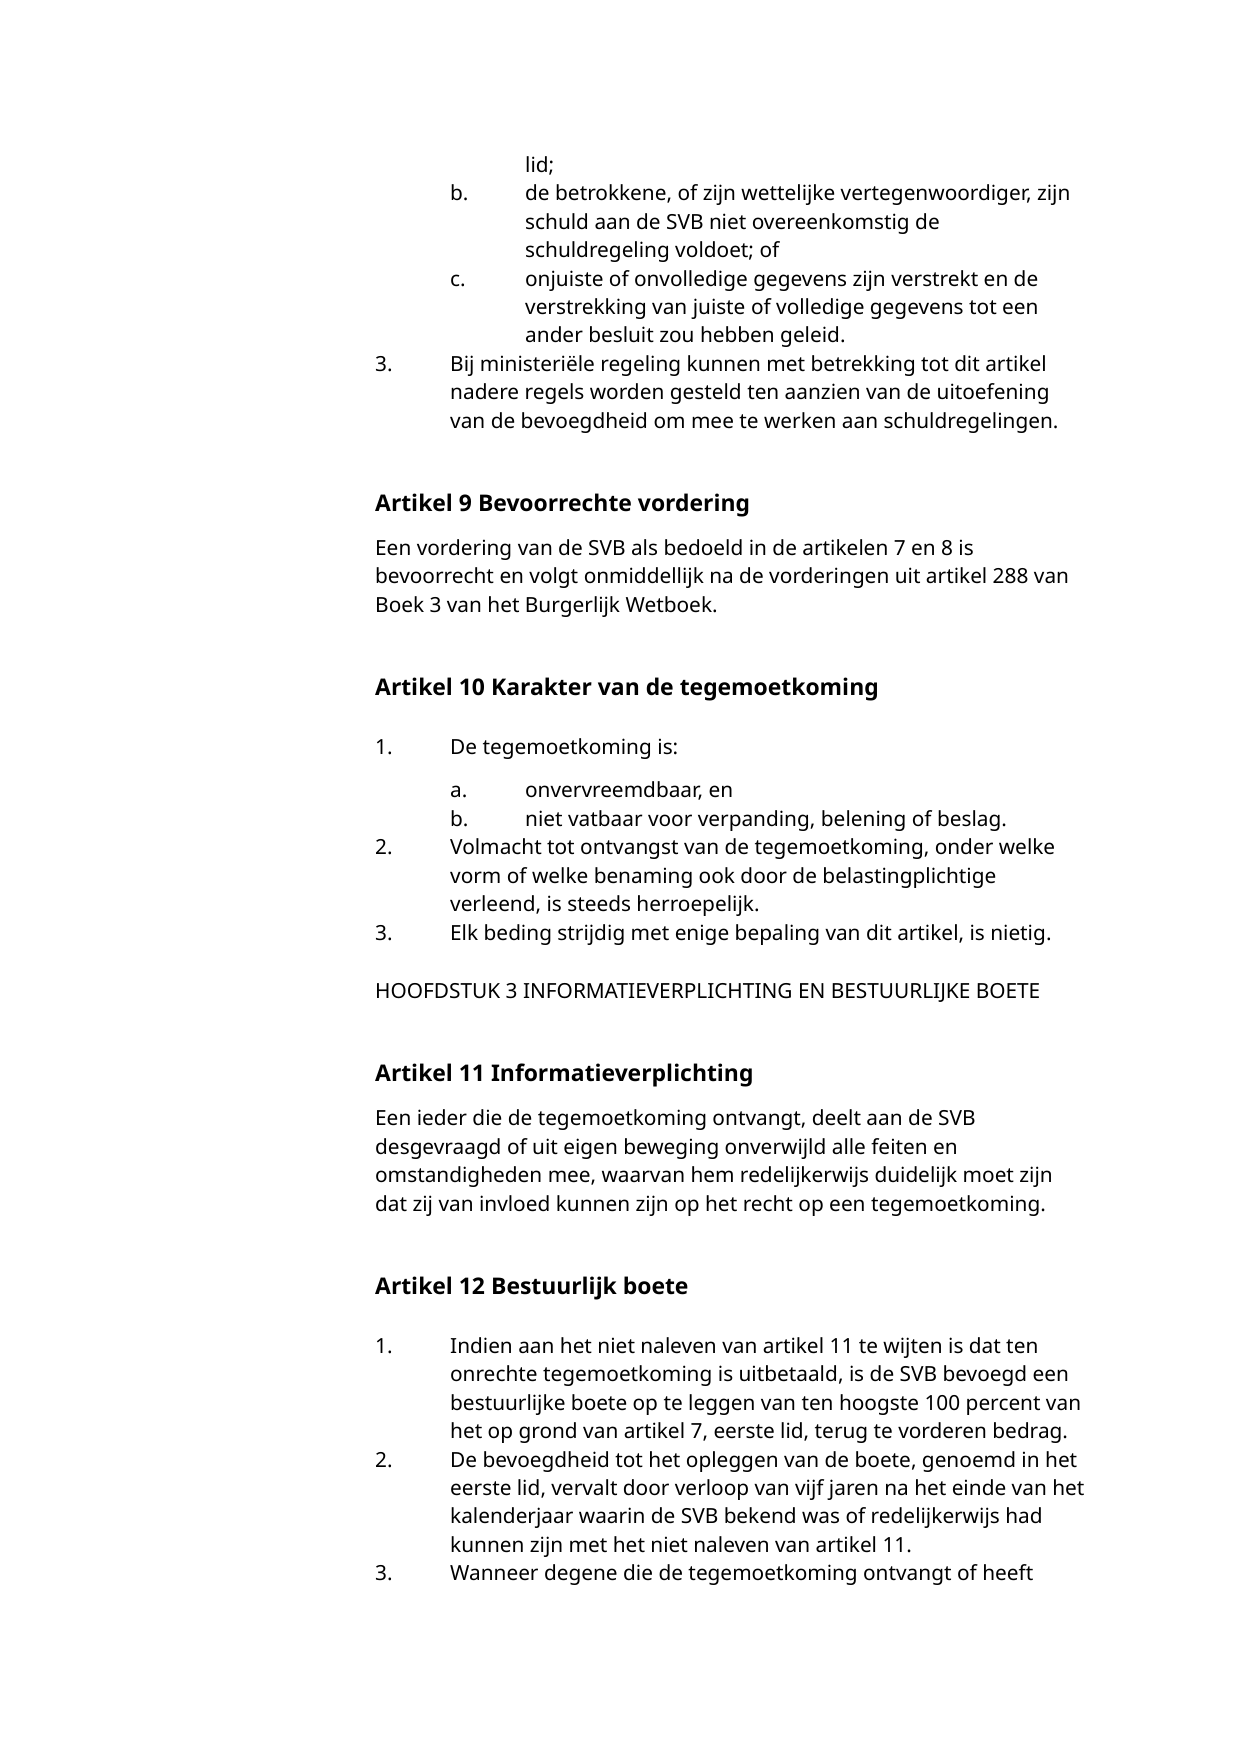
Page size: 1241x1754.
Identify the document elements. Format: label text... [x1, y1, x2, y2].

subtitle Artikel 12 Bestuurlijk boete [375, 1270, 1090, 1301]
list De tegemoetkoming is: [375, 732, 1090, 761]
list Bij ministeriële regeling kunnen met betrekking tot dit artikel nadere regels worden gesteld ten aanzien van de uitoefening van de bevoegdheid om mee te werken aan schuldregelingen. [375, 349, 1090, 434]
subtitle HOOFDSTUK 3 INFORMATIEVERPLICHTING EN BESTUURLIJKE BOETE [375, 976, 1090, 1005]
subtitle Artikel 11 Informatieverplichting [375, 1057, 1090, 1088]
subtitle Artikel 10 Karakter van de tegemoetkoming [375, 671, 1090, 702]
list onvervreemdbaar, en [450, 776, 1090, 804]
list lid; [450, 150, 1090, 178]
text Een ieder die de tegemoetkoming ontvangt, deelt aan de SVB desgevraagd of uit eigen beweging onverwijld alle feiten en omstandigheden mee, waarvan hem redelijkerwijs duidelijk moet zijn dat zij van invloed kunnen zijn op het recht op een tegemoetkoming. [375, 1103, 1090, 1217]
list Indien aan het niet naleven van artikel 11 te wijten is dat ten onrechte tegemoetkoming is uitbetaald, is de SVB bevoegd een bestuurlijke boete op te leggen van ten hoogste 100 percent van het op grond van artikel 7, eerste lid, terug te vorderen bedrag. [375, 1331, 1090, 1445]
text Een vordering van de SVB als bedoeld in de artikelen 7 en 8 is bevoorrecht en volgt onmiddellijk na de vorderingen uit artikel 288 van Boek 3 van het Burgerlijk Wetboek. [375, 533, 1090, 618]
list Wanneer degene die de tegemoetkoming ontvangt of heeft [375, 1558, 1090, 1587]
list niet vatbaar voor verpanding, belening of beslag. [450, 804, 1090, 832]
list De bevoegdheid tot het opleggen van de boete, genoemd in het eerste lid, vervalt door verloop van vijf jaren na het einde van het kalenderjaar waarin de SVB bekend was of redelijkerwijs had kunnen zijn met het niet naleven van artikel 11. [375, 1445, 1090, 1558]
subtitle Artikel 9 Bevoorrechte vordering [375, 487, 1090, 518]
list Elk beding strijdig met enige bepaling van dit artikel, is nietig. [375, 918, 1090, 946]
list Volmacht tot ontvangst van de tegemoetkoming, onder welke vorm of welke benaming ook door de belastingplichtige verleend, is steeds herroepelijk. [375, 832, 1090, 918]
list onjuiste of onvolledige gegevens zijn verstrekt en de verstrekking van juiste of volledige gegevens tot een ander besluit zou hebben geleid. [450, 264, 1090, 349]
list de betrokkene, of zijn wettelijke vertegenwoordiger, zijn schuld aan de SVB niet overeenkomstig de schuldregeling voldoet; of [450, 178, 1090, 264]
